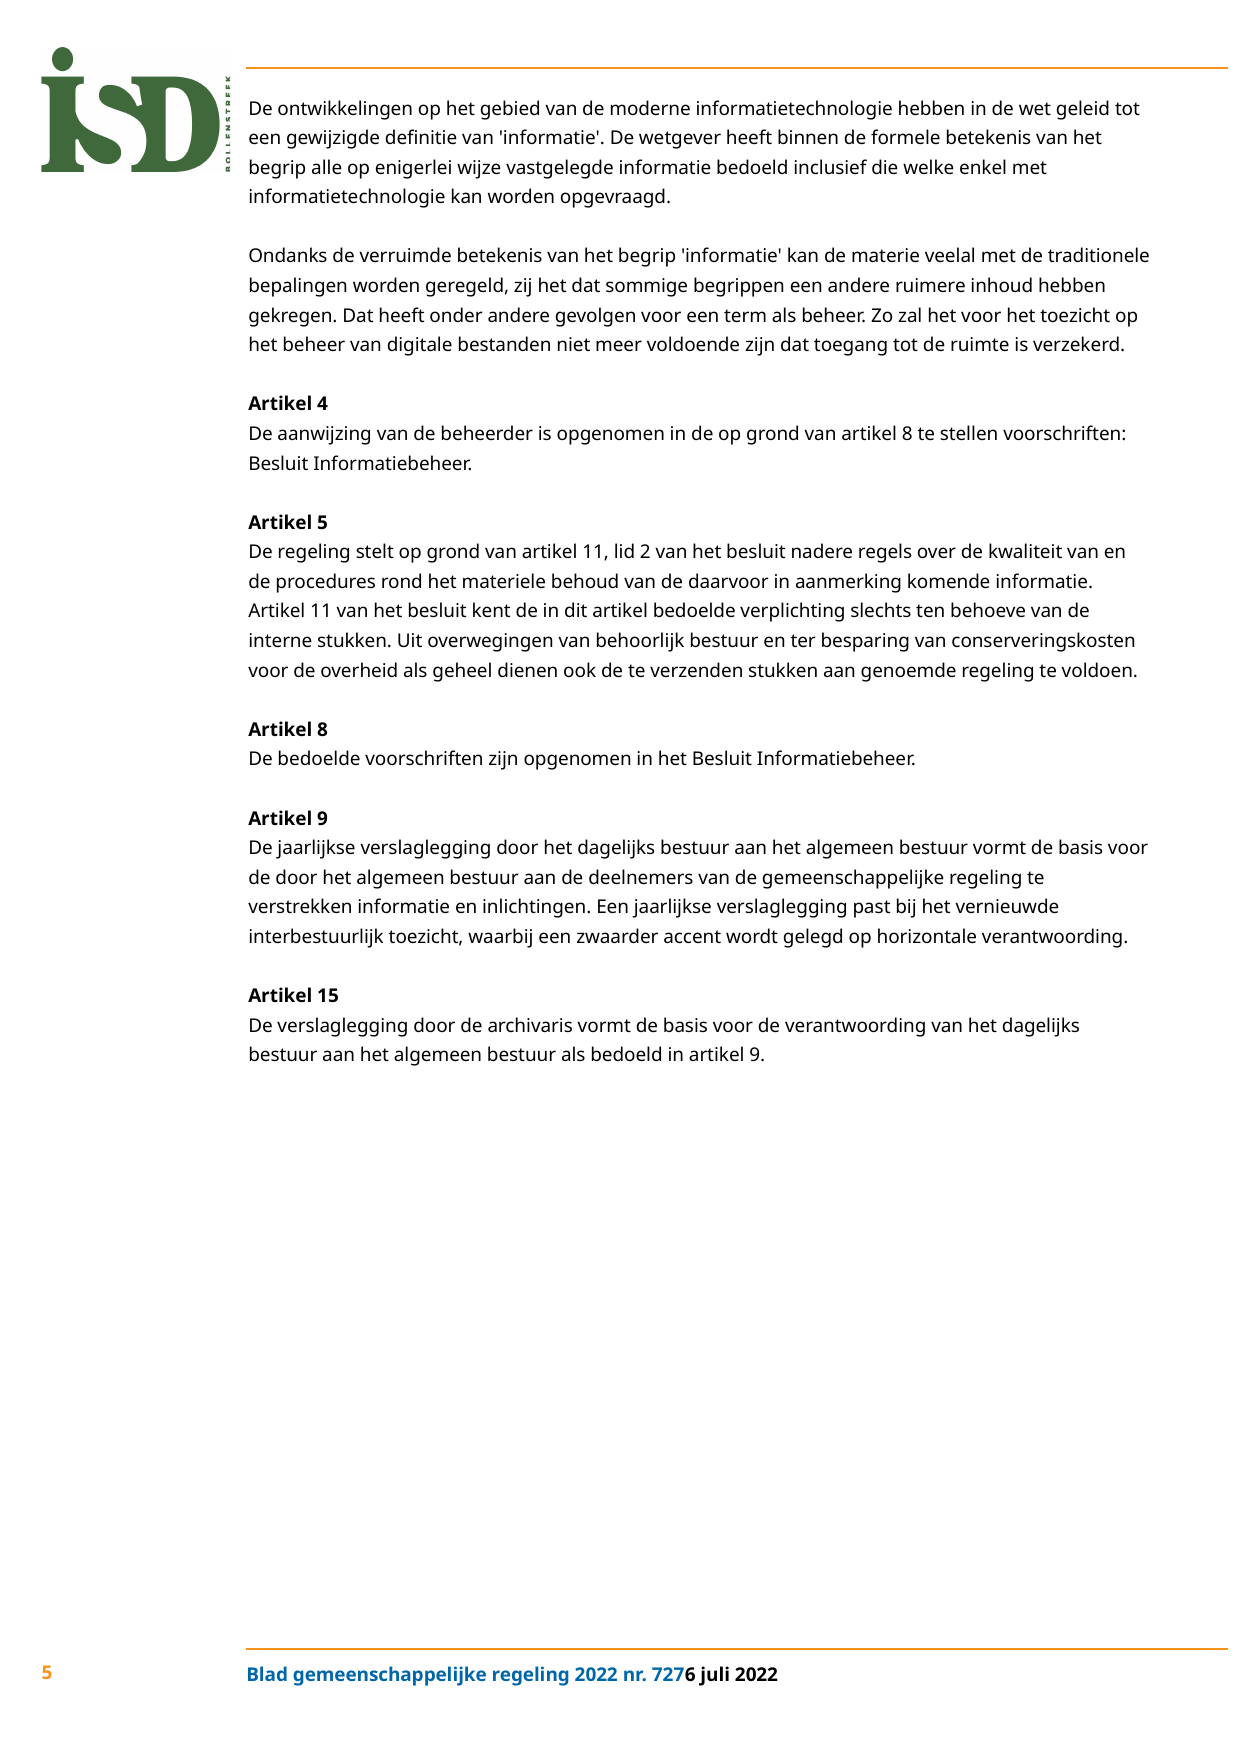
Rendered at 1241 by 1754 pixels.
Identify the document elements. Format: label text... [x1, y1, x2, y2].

text De bedoelde voorschriften zijn opgenomen in het Besluit Informatiebeheer. [248, 746, 1152, 771]
text Artikel 4 [248, 391, 1152, 416]
picture [41, 47, 231, 172]
text Ondanks de verruimde betekenis van het begrip 'informatie' kan de materie veelal met de traditionele bepalingen worden geregeld, zij het dat sommige begrippen een andere ruimere inhoud hebben gekregen. Dat heeft onder andere gevolgen voor een term als beheer. Zo zal het voor het toezicht op het beheer van digitale bestanden niet meer voldoende zijn dat toegang tot de ruimte is verzekerd. [248, 243, 1152, 357]
text Artikel 15 [248, 982, 1152, 1008]
text De aanwijzing van de beheerder is opgenomen in de op grond van artikel 8 te stellen voorschriften: Besluit Informatiebeheer. [248, 420, 1152, 476]
text Artikel 5 [248, 509, 1152, 535]
text Artikel 8 [248, 716, 1152, 742]
text Artikel 9 [248, 805, 1152, 831]
text De jaarlijkse verslaglegging door het dagelijks bestuur aan het algemeen bestuur vormt de basis voor de door het algemeen bestuur aan de deelnemers van de gemeenschappelijke regeling te verstrekken informatie en inlichtingen. Een jaarlijkse verslaglegging past bij het vernieuwde interbestuurlijk toezicht, waarbij een zwaarder accent wordt gelegd op horizontale verantwoording. [248, 834, 1152, 949]
text De verslaglegging door de archivaris vormt de basis voor de verantwoording van het dagelijks bestuur aan het algemeen bestuur als bedoeld in artikel 9. [248, 1012, 1152, 1067]
text De ontwikkelingen op het gebied van de moderne informatietechnologie hebben in de wet geleid tot een gewijzigde definitie van 'informatie'. De wetgever heeft binnen de formele betekenis van het begrip alle op enigerlei wijze vastgelegde informatie bedoeld inclusief die welke enkel met informatietechnologie kan worden opgevraagd. [248, 95, 1152, 209]
text De regeling stelt op grond van artikel 11, lid 2 van het besluit nadere regels over de kwaliteit van en de procedures rond het materiele behoud van de daarvoor in aanmerking komende informatie. Artikel 11 van het besluit kent de in dit artikel bedoelde verplichting slechts ten behoeve van de interne stukken. Uit overwegingen van behoorlijk bestuur en ter besparing van conserveringskosten voor de overheid als geheel dienen ook de te verzenden stukken aan genoemde regeling te voldoen. [248, 538, 1152, 683]
